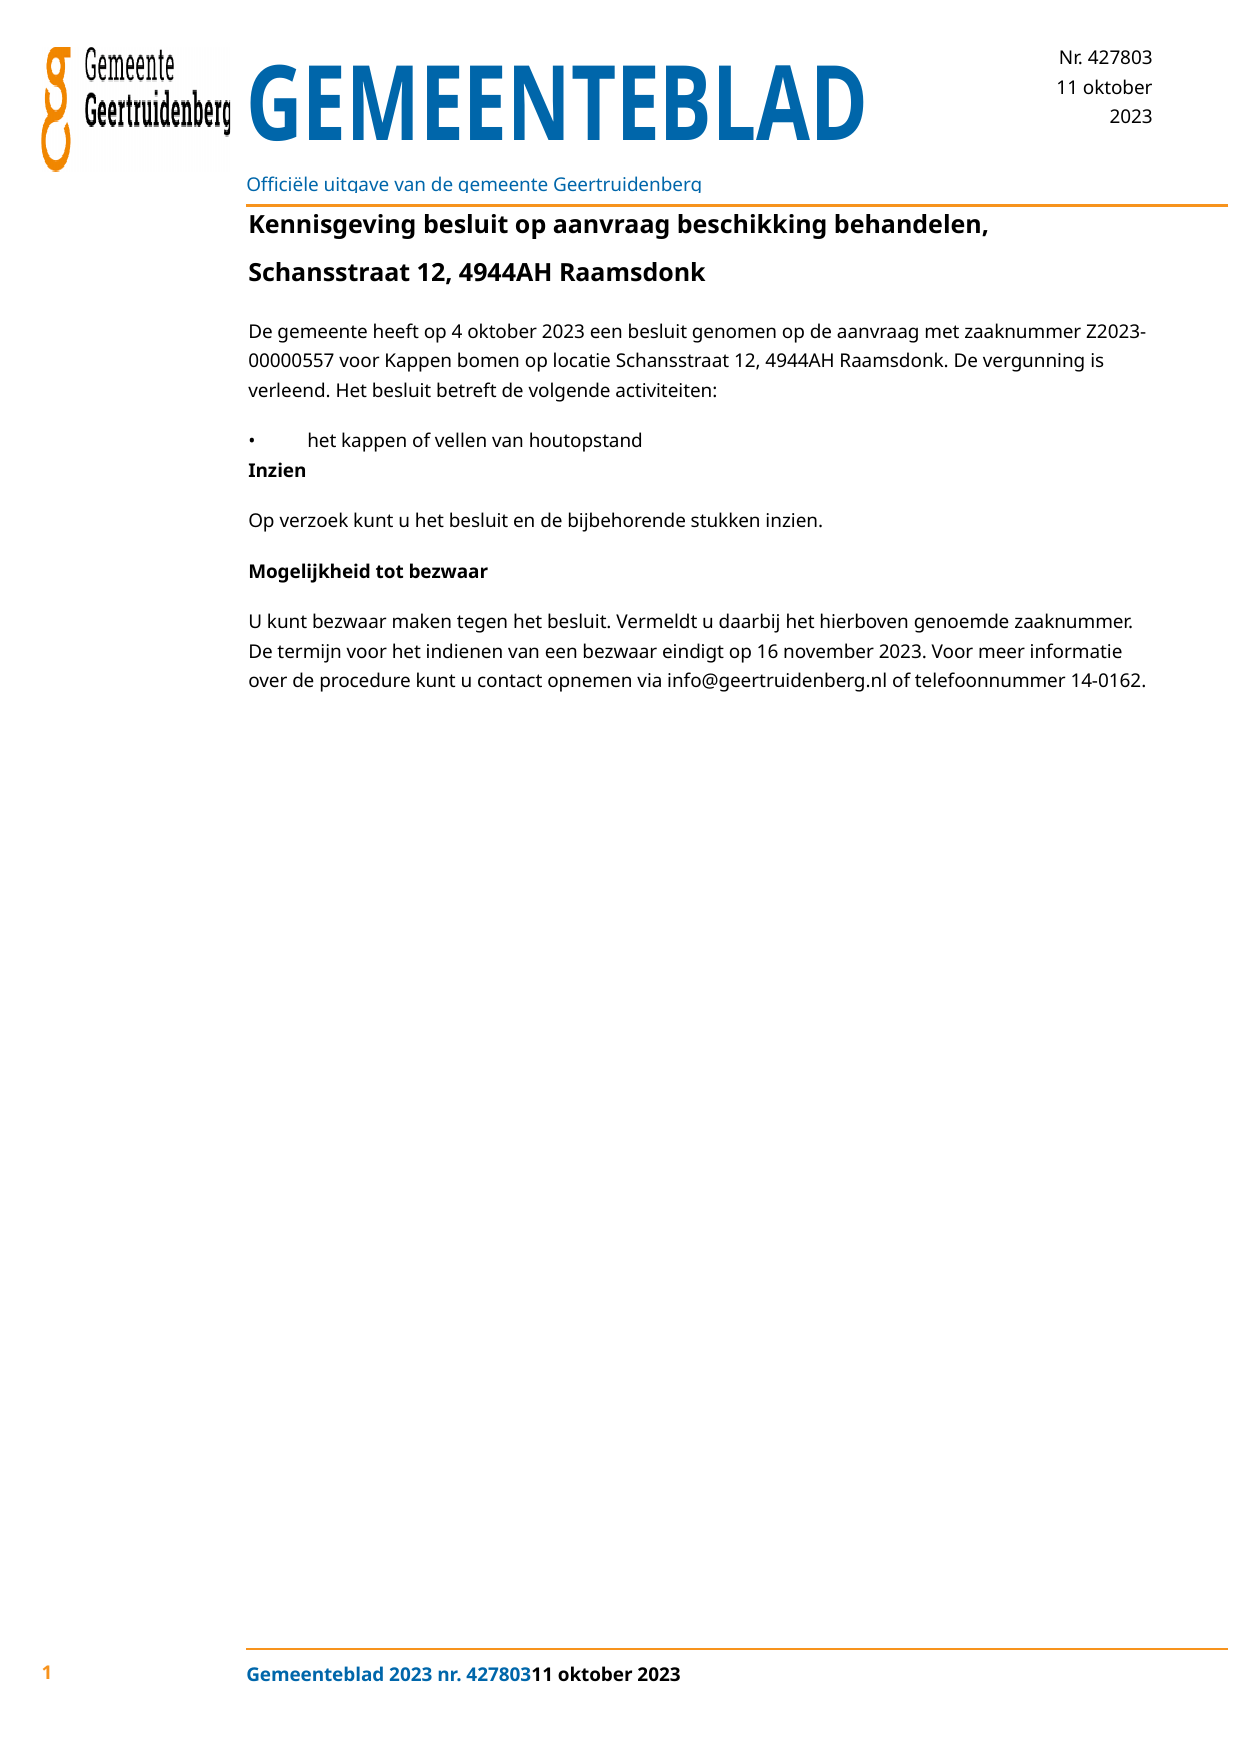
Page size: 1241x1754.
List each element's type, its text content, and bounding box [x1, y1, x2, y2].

text U kunt bezwaar maken tegen het besluit. Vermeldt u daarbij het hierboven genoemde zaaknummer. De termijn voor het indienen van een bezwaar eindigt op 16 november 2023. Voor meer informatie over de procedure kunt u contact opnemen via info@geertruidenberg.nl of telefoonnummer 14-0162. [248, 608, 1152, 693]
text Mogelijkheid tot bezwaar [248, 558, 1152, 584]
text Kennisgeving besluit op aanvraag beschikking behandelen, Schansstraat 12, 4944AH Raamsdonk [248, 207, 1152, 288]
text Op verzoek kunt u het besluit en de bijbehorende stukken inzien. [248, 507, 1152, 533]
list het kappen of vellen van houtopstand [248, 427, 1152, 453]
text Inzien [248, 457, 1152, 483]
text De gemeente heeft op 4 oktober 2023 een besluit genomen op de aanvraag met zaaknummer Z2023-00000557 voor Kappen bomen op locatie Schansstraat 12, 4944AH Raamsdonk. De vergunning is verleend. Het besluit betreft de volgende activiteiten: [248, 318, 1152, 403]
picture [41, 47, 231, 172]
